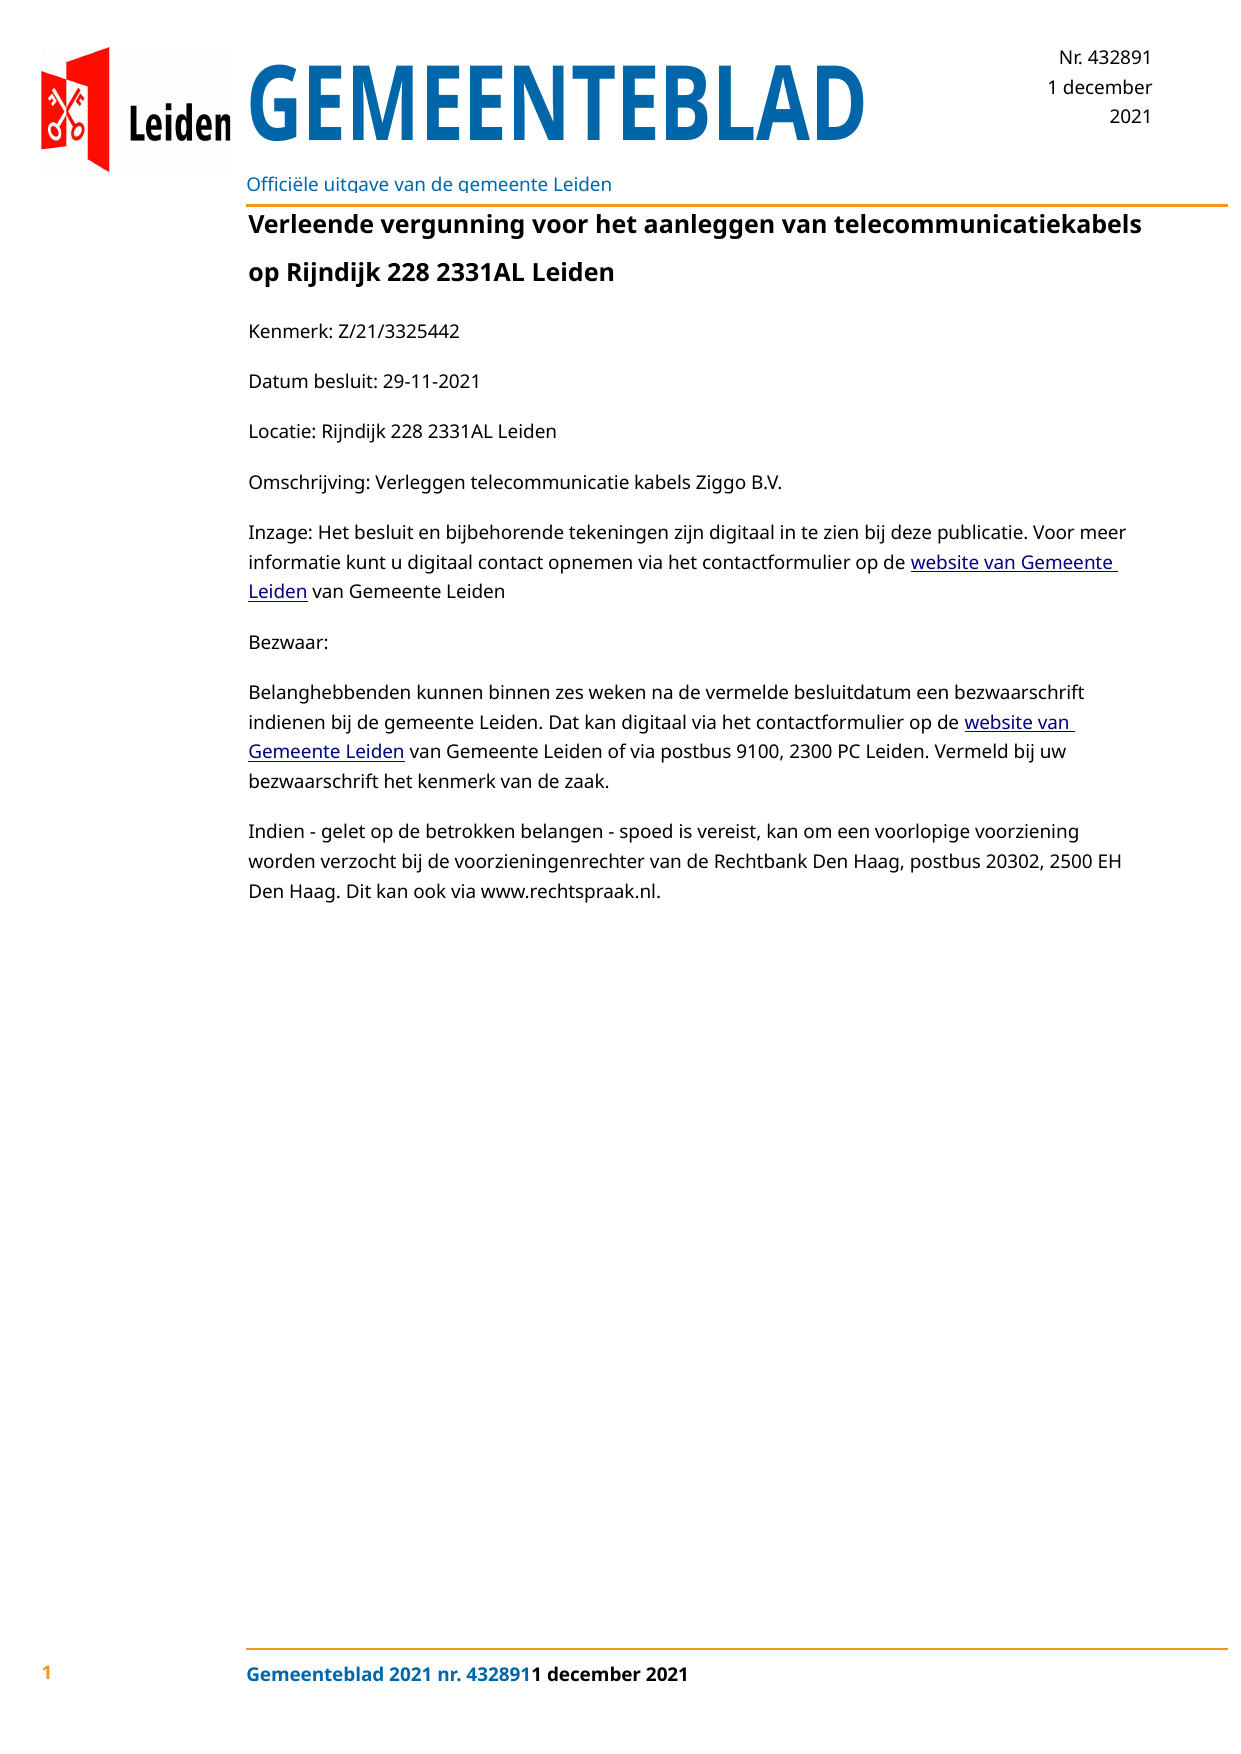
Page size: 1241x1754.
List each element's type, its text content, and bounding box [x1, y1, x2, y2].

text Inzage: Het besluit en bijbehorende tekeningen zijn digitaal in te zien bij deze publicatie. Voor meer informatie kunt u digitaal contact opnemen via het contactformulier op de website van Gemeente Leiden van Gemeente Leiden [248, 519, 1152, 604]
text Kenmerk: Z/21/3325442 [248, 318, 1152, 344]
text Belanghebbenden kunnen binnen zes weken na de vermelde besluitdatum een bezwaarschrift indienen bij de gemeente Leiden. Dat kan digitaal via het contactformulier op de website van Gemeente Leiden van Gemeente Leiden of via postbus 9100, 2300 PC Leiden. Vermeld bij uw bezwaarschrift het kenmerk van de zaak. [248, 679, 1152, 794]
text Bezwaar: [248, 629, 1152, 655]
text Verleende vergunning voor het aanleggen van telecommunicatiekabels op Rijndijk 228 2331AL Leiden [248, 207, 1152, 288]
picture [41, 47, 231, 172]
text Locatie: Rijndijk 228 2331AL Leiden [248, 419, 1152, 444]
text Datum besluit: 29-11-2021 [248, 368, 1152, 394]
text Omschrijving: Verleggen telecommunicatie kabels Ziggo B.V. [248, 469, 1152, 495]
text Indien - gelet op de betrokken belangen - spoed is vereist, kan om een voorlopige voorziening worden verzocht bij de voorzieningenrechter van de Rechtbank Den Haag, postbus 20302, 2500 EH Den Haag. Dit kan ook via www.rechtspraak.nl. [248, 819, 1152, 904]
